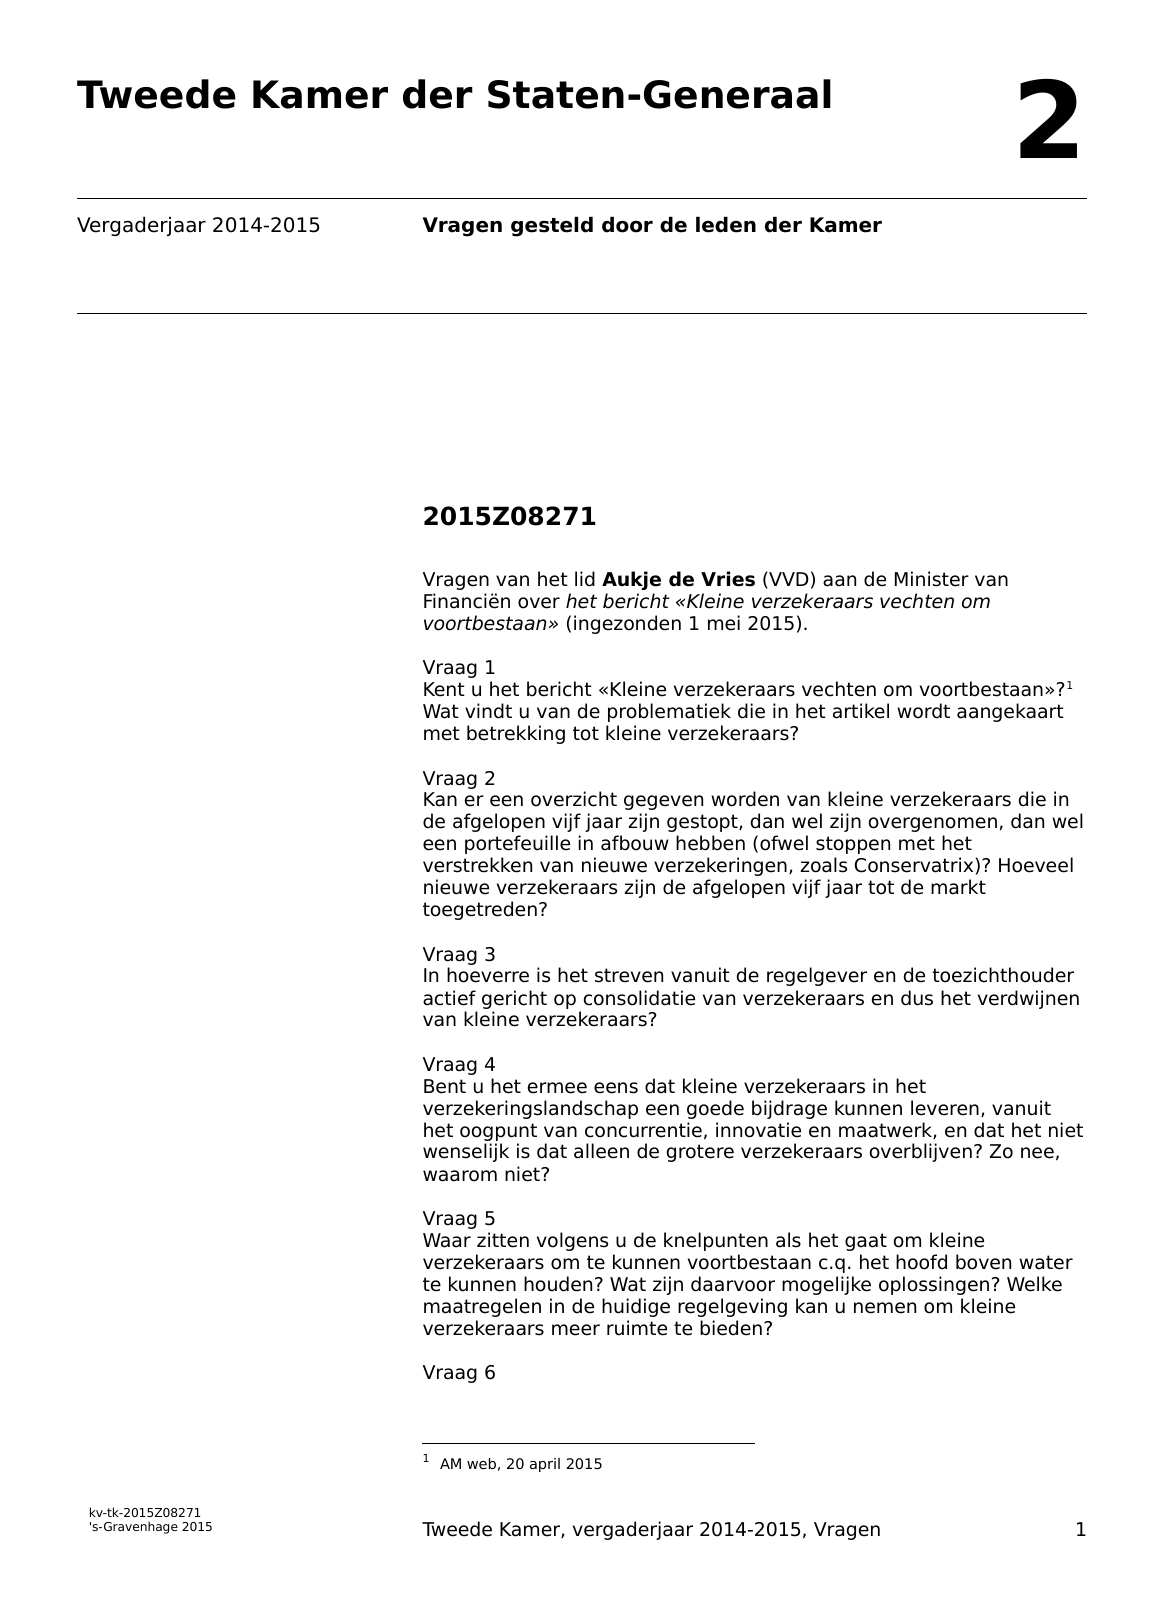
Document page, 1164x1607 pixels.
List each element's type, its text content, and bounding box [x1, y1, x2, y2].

text Vraag 2 [422, 767, 1087, 789]
text Bent u het ermee eens dat kleine verzekeraars in het verzekeringslandschap een goede bijdrage kunnen leveren, vanuit het oogpunt van concurrentie, innovatie en maatwerk, en dat het niet wenselijk is dat alleen de grotere verzekeraars overblijven? Zo nee, waarom niet? [422, 1076, 1087, 1185]
table_header 2 [886, 59, 1087, 198]
table_cell Vergaderjaar 2014-2015 [77, 199, 422, 313]
text Vraag 4 [422, 1053, 1087, 1076]
text 2015Z08271 [422, 502, 1087, 531]
text AM web, 20 april 2015 [422, 1452, 1087, 1474]
text Vraag 1 [422, 657, 1087, 679]
text Vragen van het lid Aukje de Vries (VVD) aan de Minister van Financiën over het bericht «Kleine verzekeraars vechten om voortbestaan» (ingezonden 1 mei 2015). [422, 569, 1087, 635]
text Vraag 6 [422, 1362, 1087, 1384]
text Kent u het bericht «Kleine verzekeraars vechten om voortbestaan»? Wat vindt u van de problematiek die in het artikel wordt aangekaart met betrekking tot kleine verzekeraars? [422, 679, 1087, 745]
table_cell Vragen gesteld door de leden der Kamer [422, 199, 1087, 313]
text Vraag 5 [422, 1208, 1087, 1229]
text 's-Gravenhage 2015 [88, 1520, 323, 1534]
text In hoeverre is het streven vanuit de regelgever en de toezichthouder actief gericht op consolidatie van verzekeraars en dus het verdwijnen van kleine verzekeraars? [422, 965, 1087, 1031]
text kv-tk-2015Z08271 [88, 1506, 323, 1520]
text Vraag 3 [422, 943, 1087, 965]
text Kan er een overzicht gegeven worden van kleine verzekeraars die in de afgelopen vijf jaar zijn gestopt, dan wel zijn overgenomen, dan wel een portefeuille in afbouw hebben (ofwel stoppen met het verstrekken van nieuwe verzekeringen, zoals Conservatrix)? Hoeveel nieuwe verzekeraars zijn de afgelopen vijf jaar tot de markt toegetreden? [422, 789, 1087, 921]
text Waar zitten volgens u de knelpunten als het gaat om kleine verzekeraars om te kunnen voortbestaan c.q. het hoofd boven water te kunnen houden? Wat zijn daarvoor mogelijke oplossingen? Welke maatregelen in de huidige regelgeving kan u nemen om kleine verzekeraars meer ruimte te bieden? [422, 1229, 1087, 1339]
table_header Tweede Kamer der Staten-Generaal [77, 59, 886, 198]
